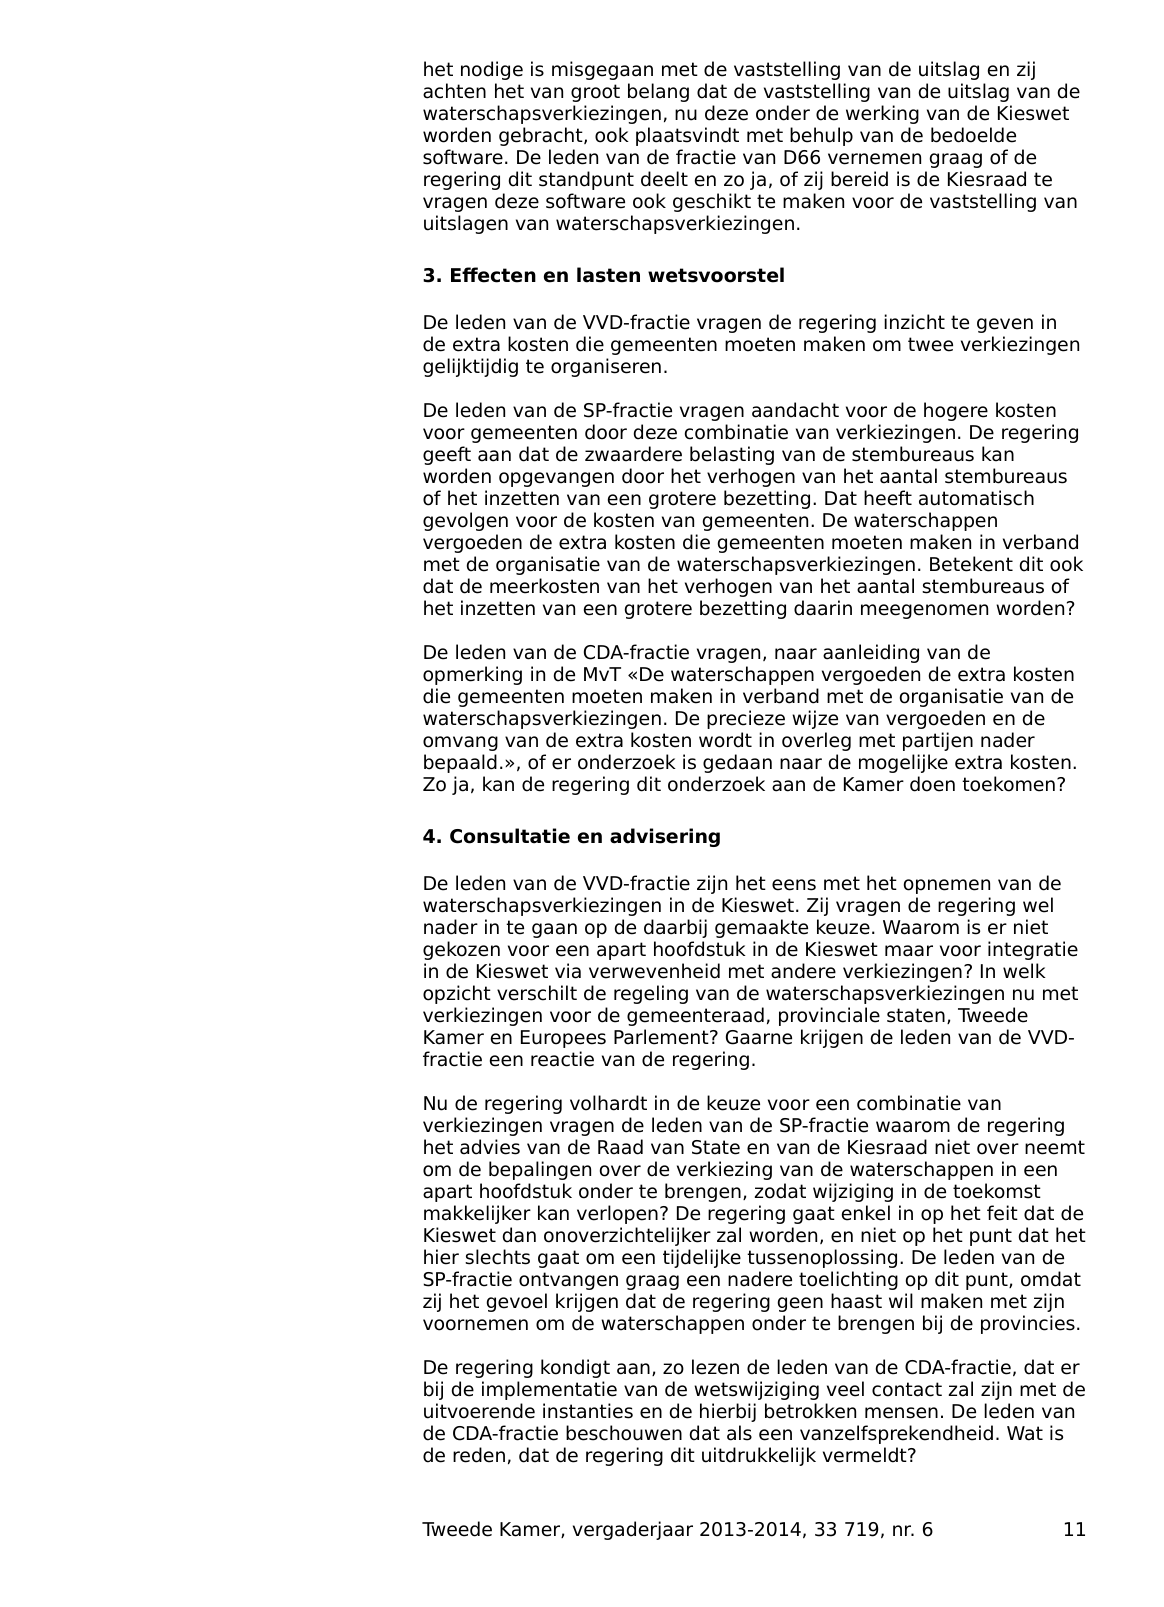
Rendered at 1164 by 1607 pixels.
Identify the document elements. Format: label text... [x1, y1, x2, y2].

text De leden van de VVD-fractie vragen de regering inzicht te geven in de extra kosten die gemeenten moeten maken om twee verkiezingen gelijktijdig te organiseren. [422, 312, 1087, 378]
subtitle 4. Consultatie en advisering [422, 826, 1087, 848]
text De leden van de VVD-fractie zijn het eens met het opnemen van de waterschapsverkiezingen in de Kieswet. Zij vragen de regering wel nader in te gaan op de daarbij gemaakte keuze. Waarom is er niet gekozen voor een apart hoofdstuk in de Kieswet maar voor integratie in de Kieswet via verwevenheid met andere verkiezingen? In welk opzicht verschilt de regeling van de waterschapsverkiezingen nu met verkiezingen voor de gemeenteraad, provinciale staten, Tweede Kamer en Europees Parlement? Gaarne krijgen de leden van de VVD-fractie een reactie van de regering. [422, 873, 1087, 1071]
text De leden van de CDA-fractie vragen, naar aanleiding van de opmerking in de MvT «De waterschappen vergoeden de extra kosten die gemeenten moeten maken in verband met de organisatie van de waterschapsverkiezingen. De precieze wijze van vergoeden en de omvang van de extra kosten wordt in overleg met partijen nader bepaald.», of er onderzoek is gedaan naar de mogelijke extra kosten. Zo ja, kan de regering dit onderzoek aan de Kamer doen toekomen? [422, 642, 1087, 796]
text het nodige is misgegaan met de vaststelling van de uitslag en zij achten het van groot belang dat de vaststelling van de uitslag van de waterschapsverkiezingen, nu deze onder de werking van de Kieswet worden gebracht, ook plaatsvindt met behulp van de bedoelde software. De leden van de fractie van D66 vernemen graag of de regering dit standpunt deelt en zo ja, of zij bereid is de Kiesraad te vragen deze software ook geschikt te maken voor de vaststelling van uitslagen van waterschapsverkiezingen. [422, 59, 1087, 235]
text Nu de regering volhardt in de keuze voor een combinatie van verkiezingen vragen de leden van de SP-fractie waarom de regering het advies van de Raad van State en van de Kiesraad niet over neemt om de bepalingen over de verkiezing van de waterschappen in een apart hoofdstuk onder te brengen, zodat wijziging in de toekomst makkelijker kan verlopen? De regering gaat enkel in op het feit dat de Kieswet dan onoverzichtelijker zal worden, en niet op het punt dat het hier slechts gaat om een tijdelijke tussenoplossing. De leden van de SP-fractie ontvangen graag een nadere toelichting op dit punt, omdat zij het gevoel krijgen dat de regering geen haast wil maken met zijn voornemen om de waterschappen onder te brengen bij de provincies. [422, 1093, 1087, 1334]
text De regering kondigt aan, zo lezen de leden van de CDA-fractie, dat er bij de implementatie van de wetswijziging veel contact zal zijn met de uitvoerende instanties en de hierbij betrokken mensen. De leden van de CDA-fractie beschouwen dat als een vanzelfsprekendheid. Wat is de reden, dat de regering dit uitdrukkelijk vermeldt? [422, 1357, 1087, 1467]
subtitle 3. Effecten en lasten wetsvoorstel [422, 265, 1087, 287]
text De leden van de SP-fractie vragen aandacht voor de hogere kosten voor gemeenten door deze combinatie van verkiezingen. De regering geeft aan dat de zwaardere belasting van de stembureaus kan worden opgevangen door het verhogen van het aantal stembureaus of het inzetten van een grotere bezetting. Dat heeft automatisch gevolgen voor de kosten van gemeenten. De waterschappen vergoeden de extra kosten die gemeenten moeten maken in verband met de organisatie van de waterschapsverkiezingen. Betekent dit ook dat de meerkosten van het verhogen van het aantal stembureaus of het inzetten van een grotere bezetting daarin meegenomen worden? [422, 400, 1087, 620]
